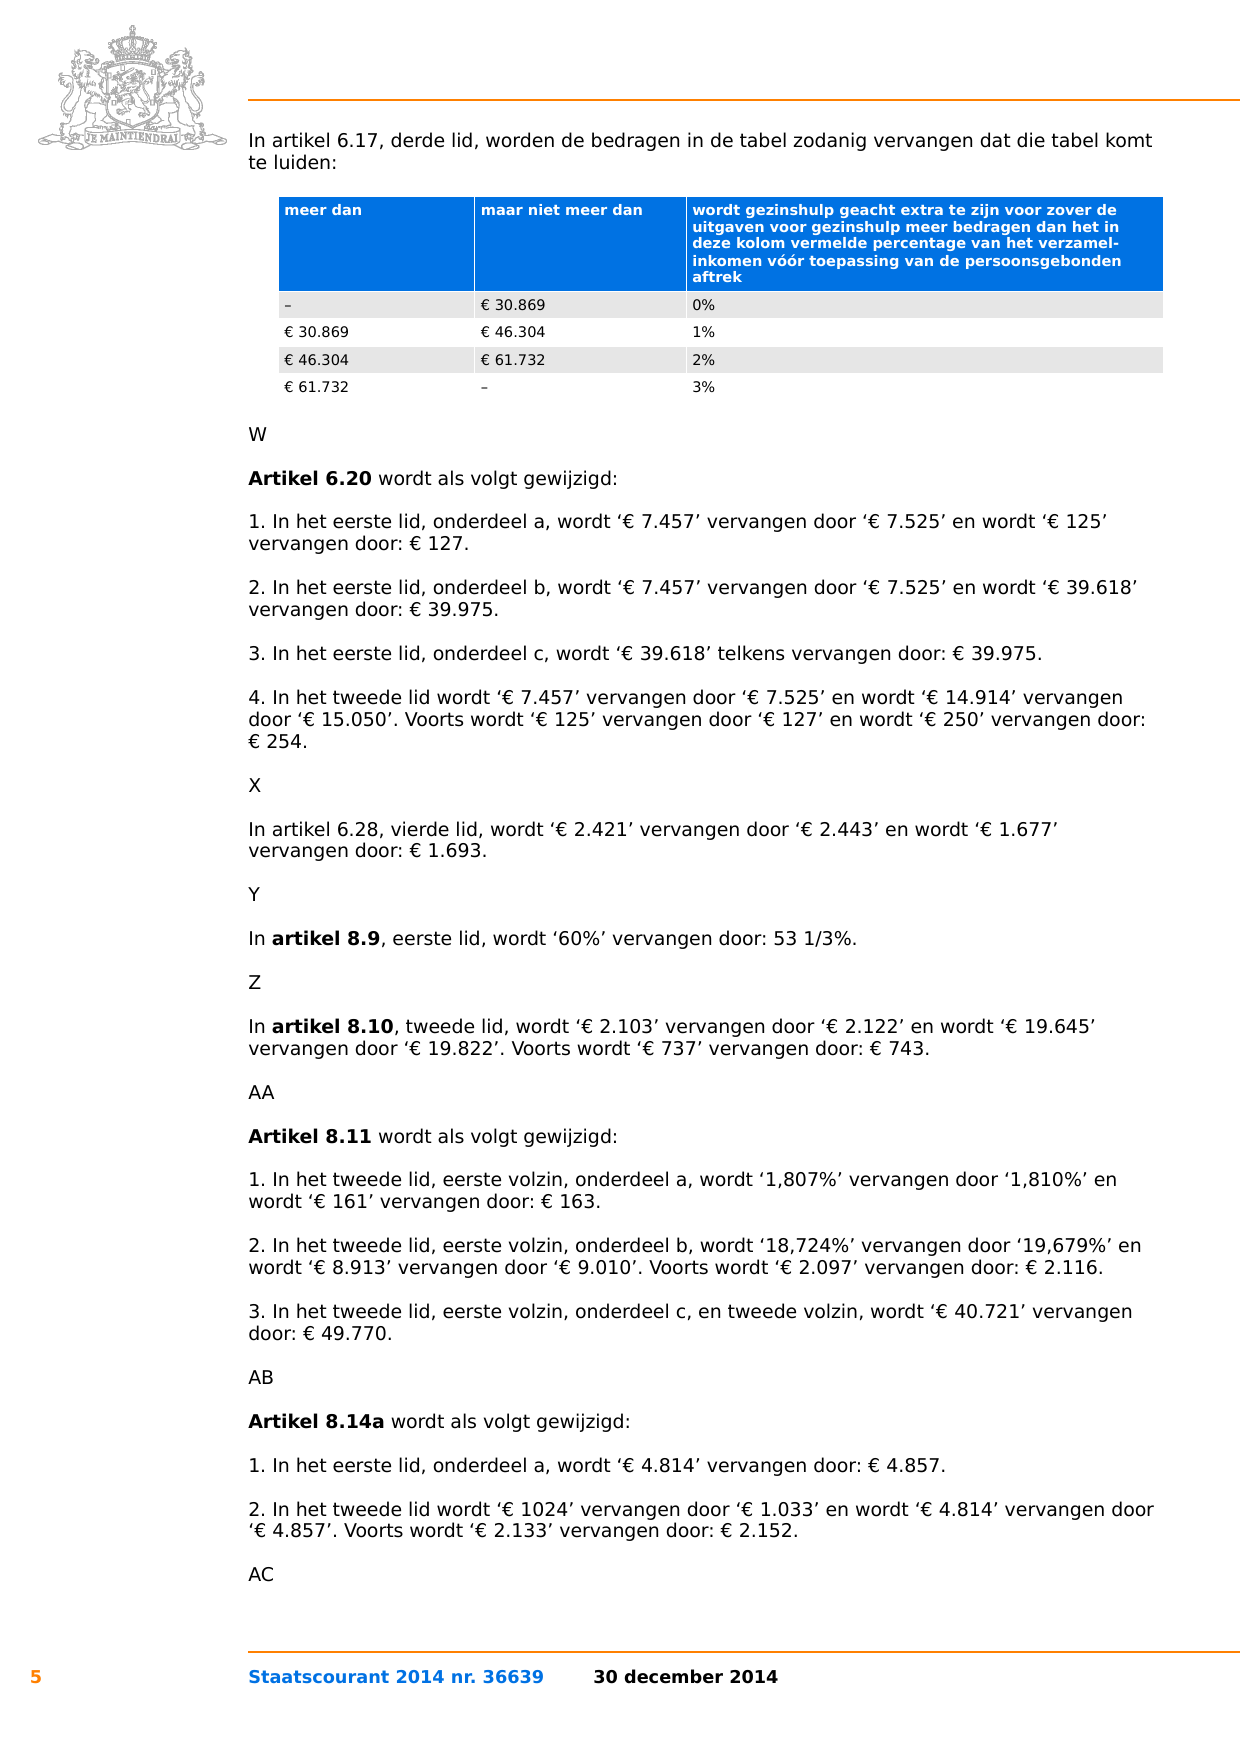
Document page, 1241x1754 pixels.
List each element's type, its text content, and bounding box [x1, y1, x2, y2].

table_cell € 61.732 [475, 347, 686, 373]
text Y [248, 884, 1163, 906]
table_cell 1% [687, 320, 1163, 346]
text Z [248, 972, 1163, 994]
text 1. In het eerste lid, onderdeel a, wordt ‘€ 4.814’ vervangen door: € 4.857. [248, 1454, 1163, 1477]
text In artikel 6.28, vierde lid, wordt ‘€ 2.421’ vervangen door ‘€ 2.443’ en wordt ‘€ 1.677’ vervangen door: € 1.693. [248, 818, 1163, 862]
table_cell – [475, 374, 686, 401]
table_cell € 30.869 [475, 292, 686, 318]
text Artikel 8.11 wordt als volgt gewijzigd: [248, 1126, 1163, 1147]
table_cell – [279, 292, 474, 318]
text Artikel 6.20 wordt als volgt gewijzigd: [248, 467, 1163, 489]
text 2. In het eerste lid, onderdeel b, wordt ‘€ 7.457’ vervangen door ‘€ 7.525’ en wordt ‘€ 39.618’ vervangen door: € 39.975. [248, 577, 1163, 621]
text 2. In het tweede lid wordt ‘€ 1024’ vervangen door ‘€ 1.033’ en wordt ‘€ 4.814’ vervangen door ‘€ 4.857’. Voorts wordt ‘€ 2.133’ vervangen door: € 2.152. [248, 1498, 1163, 1542]
text 3. In het eerste lid, onderdeel c, wordt ‘€ 39.618’ telkens vervangen door: € 39.975. [248, 643, 1163, 665]
table_cell € 30.869 [279, 320, 474, 346]
picture [38, 25, 227, 150]
text X [248, 774, 1163, 797]
table_cell 0% [687, 292, 1163, 318]
table_cell 3% [687, 374, 1163, 401]
text 4. In het tweede lid wordt ‘€ 7.457’ vervangen door ‘€ 7.525’ en wordt ‘€ 14.914’ vervangen door ‘€ 15.050’. Voorts wordt ‘€ 125’ vervangen door ‘€ 127’ en wordt ‘€ 250’ vervangen door: € 254. [248, 687, 1163, 753]
table_cell € 46.304 [279, 347, 474, 373]
text AA [248, 1082, 1163, 1104]
text In artikel 8.10, tweede lid, wordt ‘€ 2.103’ vervangen door ‘€ 2.122’ en wordt ‘€ 19.645’ vervangen door ‘€ 19.822’. Voorts wordt ‘€ 737’ vervangen door: € 743. [248, 1016, 1163, 1060]
text 3. In het tweede lid, eerste volzin, onderdeel c, en tweede volzin, wordt ‘€ 40.721’ vervangen door: € 49.770. [248, 1301, 1163, 1345]
table_header meer dan [279, 197, 474, 291]
table_cell € 46.304 [475, 320, 686, 346]
text AC [248, 1564, 1163, 1586]
text In artikel 8.9, eerste lid, wordt ‘60%’ vervangen door: 53 1/3%. [248, 928, 1163, 950]
text W [248, 423, 1163, 446]
text In artikel 6.17, derde lid, worden de bedragen in de tabel zodanig vervangen dat die tabel komt te luiden: [248, 130, 1163, 174]
text 1. In het eerste lid, onderdeel a, wordt ‘€ 7.457’ vervangen door ‘€ 7.525’ en wordt ‘€ 125’ vervangen door: € 127. [248, 511, 1163, 555]
table_header maar niet meer dan [475, 197, 686, 291]
table_cell € 61.732 [279, 374, 474, 401]
table_header wordt gezinshulp geacht extra te zijn voor zover de uitgaven voor gezinshulp meer bedragen dan het in deze kolom vermelde percentage van het verzamel-inkomen vóór toepassing van de persoonsgebonden aftrek [687, 197, 1163, 291]
text Artikel 8.14a wordt als volgt gewijzigd: [248, 1411, 1163, 1433]
text 2. In het tweede lid, eerste volzin, onderdeel b, wordt ‘18,724%’ vervangen door ‘19,679%’ en wordt ‘€ 8.913’ vervangen door ‘€ 9.010’. Voorts wordt ‘€ 2.097’ vervangen door: € 2.116. [248, 1235, 1163, 1279]
table_cell 2% [687, 347, 1163, 373]
text AB [248, 1367, 1163, 1389]
text 1. In het tweede lid, eerste volzin, onderdeel a, wordt ‘1,807%’ vervangen door ‘1,810%’ en wordt ‘€ 161’ vervangen door: € 163. [248, 1169, 1163, 1213]
